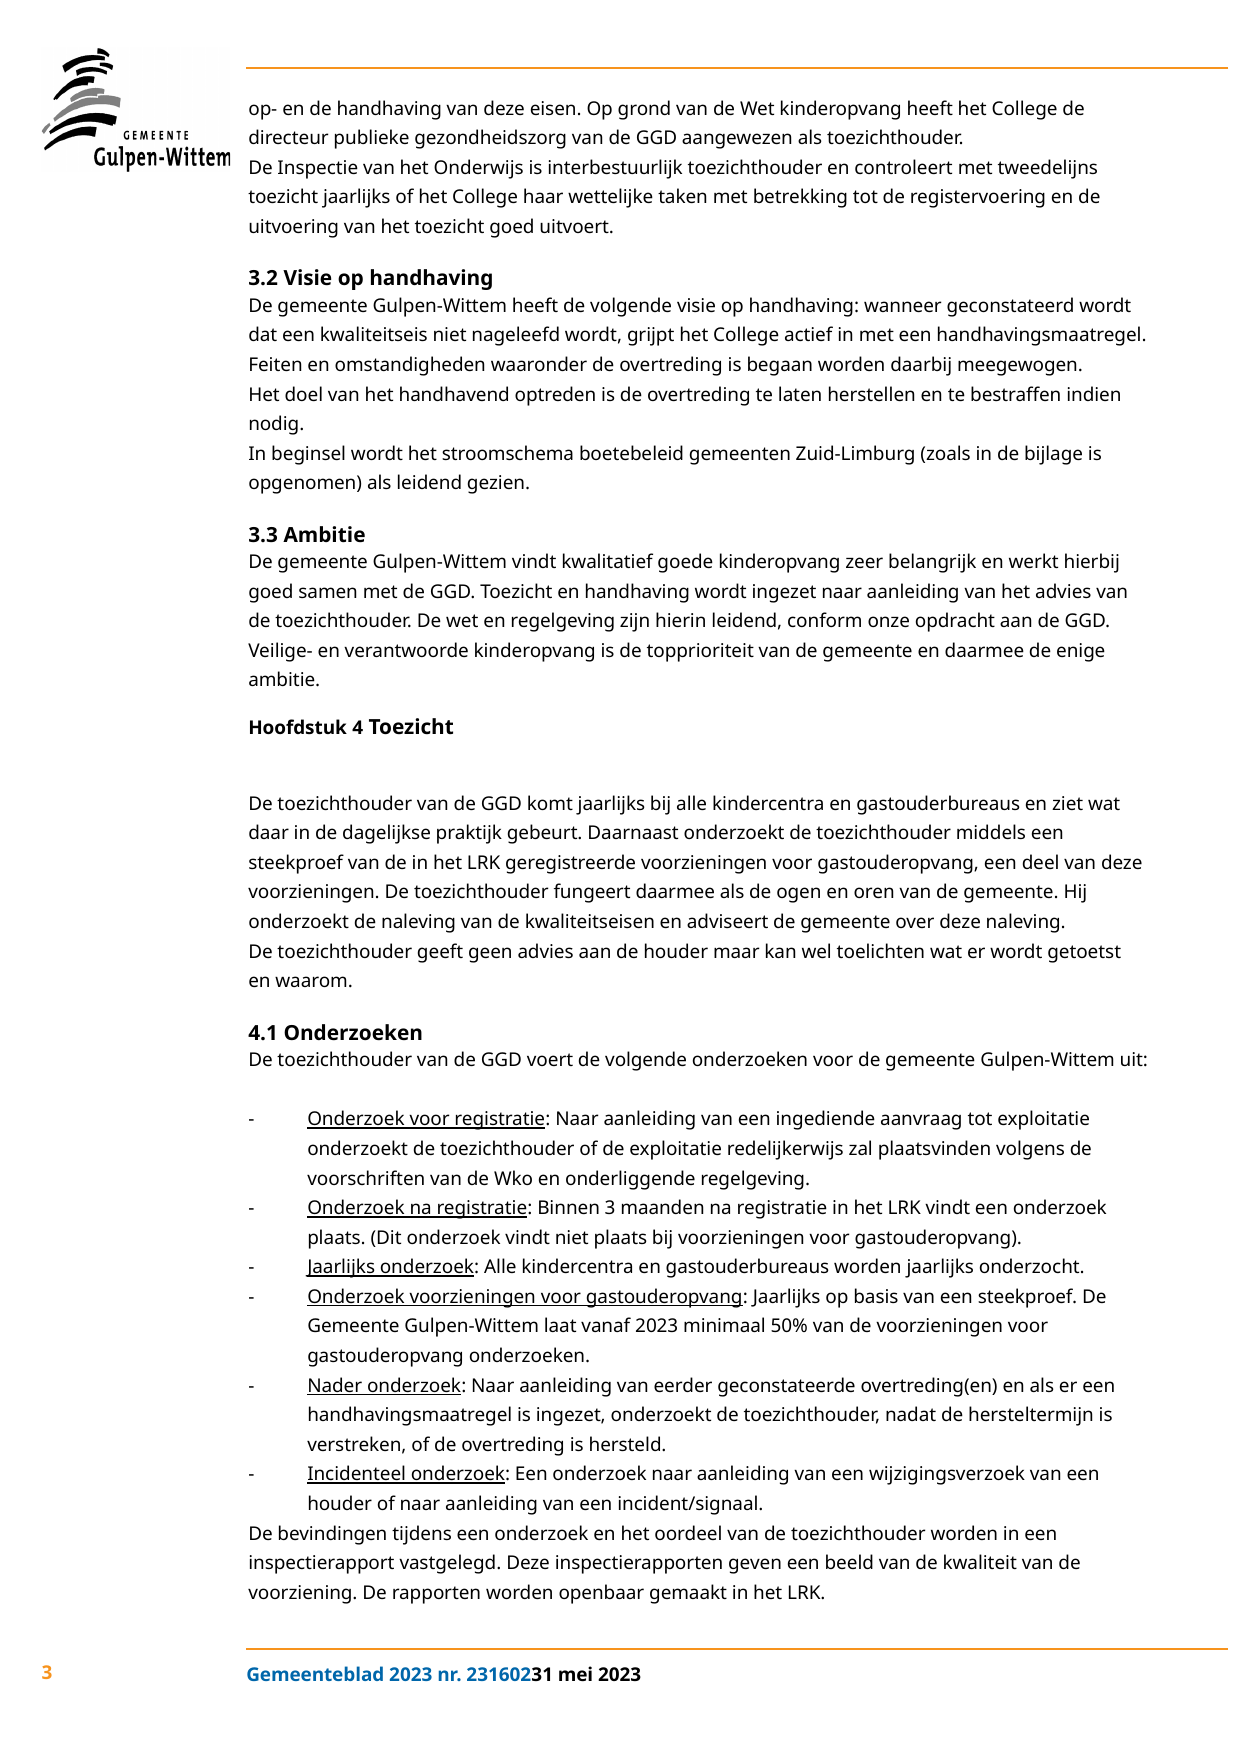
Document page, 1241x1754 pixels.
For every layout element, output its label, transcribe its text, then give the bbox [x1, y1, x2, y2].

text De Inspectie van het Onderwijs is interbestuurlijk toezichthouder en controleert met tweedelijns [248, 154, 1152, 180]
text De gemeente Gulpen-Wittem vindt kwalitatief goede kinderopvang zeer belangrijk en werkt hierbij goed samen met de GGD. Toezicht en handhaving wordt ingezet naar aanleiding van het advies van de toezichthouder. De wet en regelgeving zijn hierin leidend, conform onze opdracht aan de GGD. [248, 548, 1152, 633]
text In beginsel wordt het stroomschema boetebeleid gemeenten Zuid-Limburg (zoals in de bijlage is [248, 440, 1152, 466]
text uitvoering van het toezicht goed uitvoert. [248, 213, 1152, 239]
text toezicht jaarlijks of het College haar wettelijke taken met betrekking tot de registervoering en de [248, 183, 1152, 209]
list Onderzoek voor registratie: Naar aanleiding van een ingediende aanvraag tot exploitatie [248, 1106, 1152, 1131]
list onderzoekt de toezichthouder of de exploitatie redelijkerwijs zal plaatsvinden volgens de [248, 1135, 1152, 1161]
list verstreken, of de overtreding is hersteld. [248, 1431, 1152, 1457]
text op- en de handhaving van deze eisen. Op grond van de Wet kinderopvang heeft het College de [248, 95, 1152, 121]
text ambitie. [248, 667, 1152, 692]
text nodig. [248, 410, 1152, 436]
list Onderzoek voorzieningen voor gastouderopvang: Jaarlijks op basis van een steekproef. De [248, 1283, 1152, 1309]
text 4.1 Onderzoeken [248, 1018, 1152, 1046]
list handhavingsmaatregel is ingezet, onderzoekt de toezichthouder, nadat de hersteltermijn is [248, 1401, 1152, 1427]
text 3.3 Ambitie [248, 520, 1152, 548]
list Nader onderzoek: Naar aanleiding van eerder geconstateerde overtreding(en) en als er een [248, 1372, 1152, 1397]
text Het doel van het handhavend optreden is de overtreding te laten herstellen en te bestraffen indien [248, 381, 1152, 406]
text Veilige- en verantwoorde kinderopvang is de topprioriteit van de gemeente en daarmee de enige [248, 637, 1152, 663]
text De bevindingen tijdens een onderzoek en het oordeel van de toezichthouder worden in een inspectierapport vastgelegd. Deze inspectierapporten geven een beeld van de kwaliteit van de voorziening. De rapporten worden openbaar gemaakt in het LRK. [248, 1520, 1152, 1604]
text De toezichthouder van de GGD voert de volgende onderzoeken voor de gemeente Gulpen-Wittem uit: [248, 1046, 1152, 1072]
text onderzoekt de naleving van de kwaliteitseisen en adviseert de gemeente over deze naleving. [248, 908, 1152, 934]
list Incidenteel onderzoek: Een onderzoek naar aanleiding van een wijzigingsverzoek van een [248, 1461, 1152, 1486]
list houder of naar aanleiding van een incident/signaal. [248, 1490, 1152, 1516]
list Onderzoek na registratie: Binnen 3 maanden na registratie in het LRK vindt een onderzoek [248, 1194, 1152, 1220]
text De toezichthouder geeft geen advies aan de houder maar kan wel toelichten wat er wordt getoetst [248, 938, 1152, 964]
text en waarom. [248, 967, 1152, 993]
text daar in de dagelijkse praktijk gebeurt. Daarnaast onderzoekt de toezichthouder middels een [248, 819, 1152, 845]
text Hoofdstuk 4 Toezicht [248, 712, 1152, 741]
list gastouderopvang onderzoeken. [248, 1342, 1152, 1368]
list plaats. (Dit onderzoek vindt niet plaats bij voorzieningen voor gastouderopvang). [248, 1224, 1152, 1249]
text opgenomen) als leidend gezien. [248, 469, 1152, 495]
text Feiten en omstandigheden waaronder de overtreding is begaan worden daarbij meegewogen. [248, 351, 1152, 377]
list voorschriften van de Wko en onderliggende regelgeving. [248, 1165, 1152, 1190]
picture [41, 47, 231, 172]
text steekproef van de in het LRK geregistreerde voorzieningen voor gastouderopvang, een deel van deze [248, 849, 1152, 875]
text voorzieningen. De toezichthouder fungeert daarmee als de ogen en oren van de gemeente. Hij [248, 879, 1152, 904]
text De gemeente Gulpen-Wittem heeft de volgende visie op handhaving: wanneer geconstateerd wordt dat een kwaliteitseis niet nageleefd wordt, grijpt het College actief in met een handhavingsmaatregel. [248, 292, 1152, 347]
list Jaarlijks onderzoek: Alle kindercentra en gastouderbureaus worden jaarlijks onderzocht. [248, 1253, 1152, 1279]
text De toezichthouder van de GGD komt jaarlijks bij alle kindercentra en gastouderbureaus en ziet wat [248, 790, 1152, 816]
text directeur publieke gezondheidszorg van de GGD aangewezen als toezichthouder. [248, 124, 1152, 150]
text 3.2 Visie op handhaving [248, 263, 1152, 292]
list Gemeente Gulpen-Wittem laat vanaf 2023 minimaal 50% van de voorzieningen voor [248, 1313, 1152, 1338]
